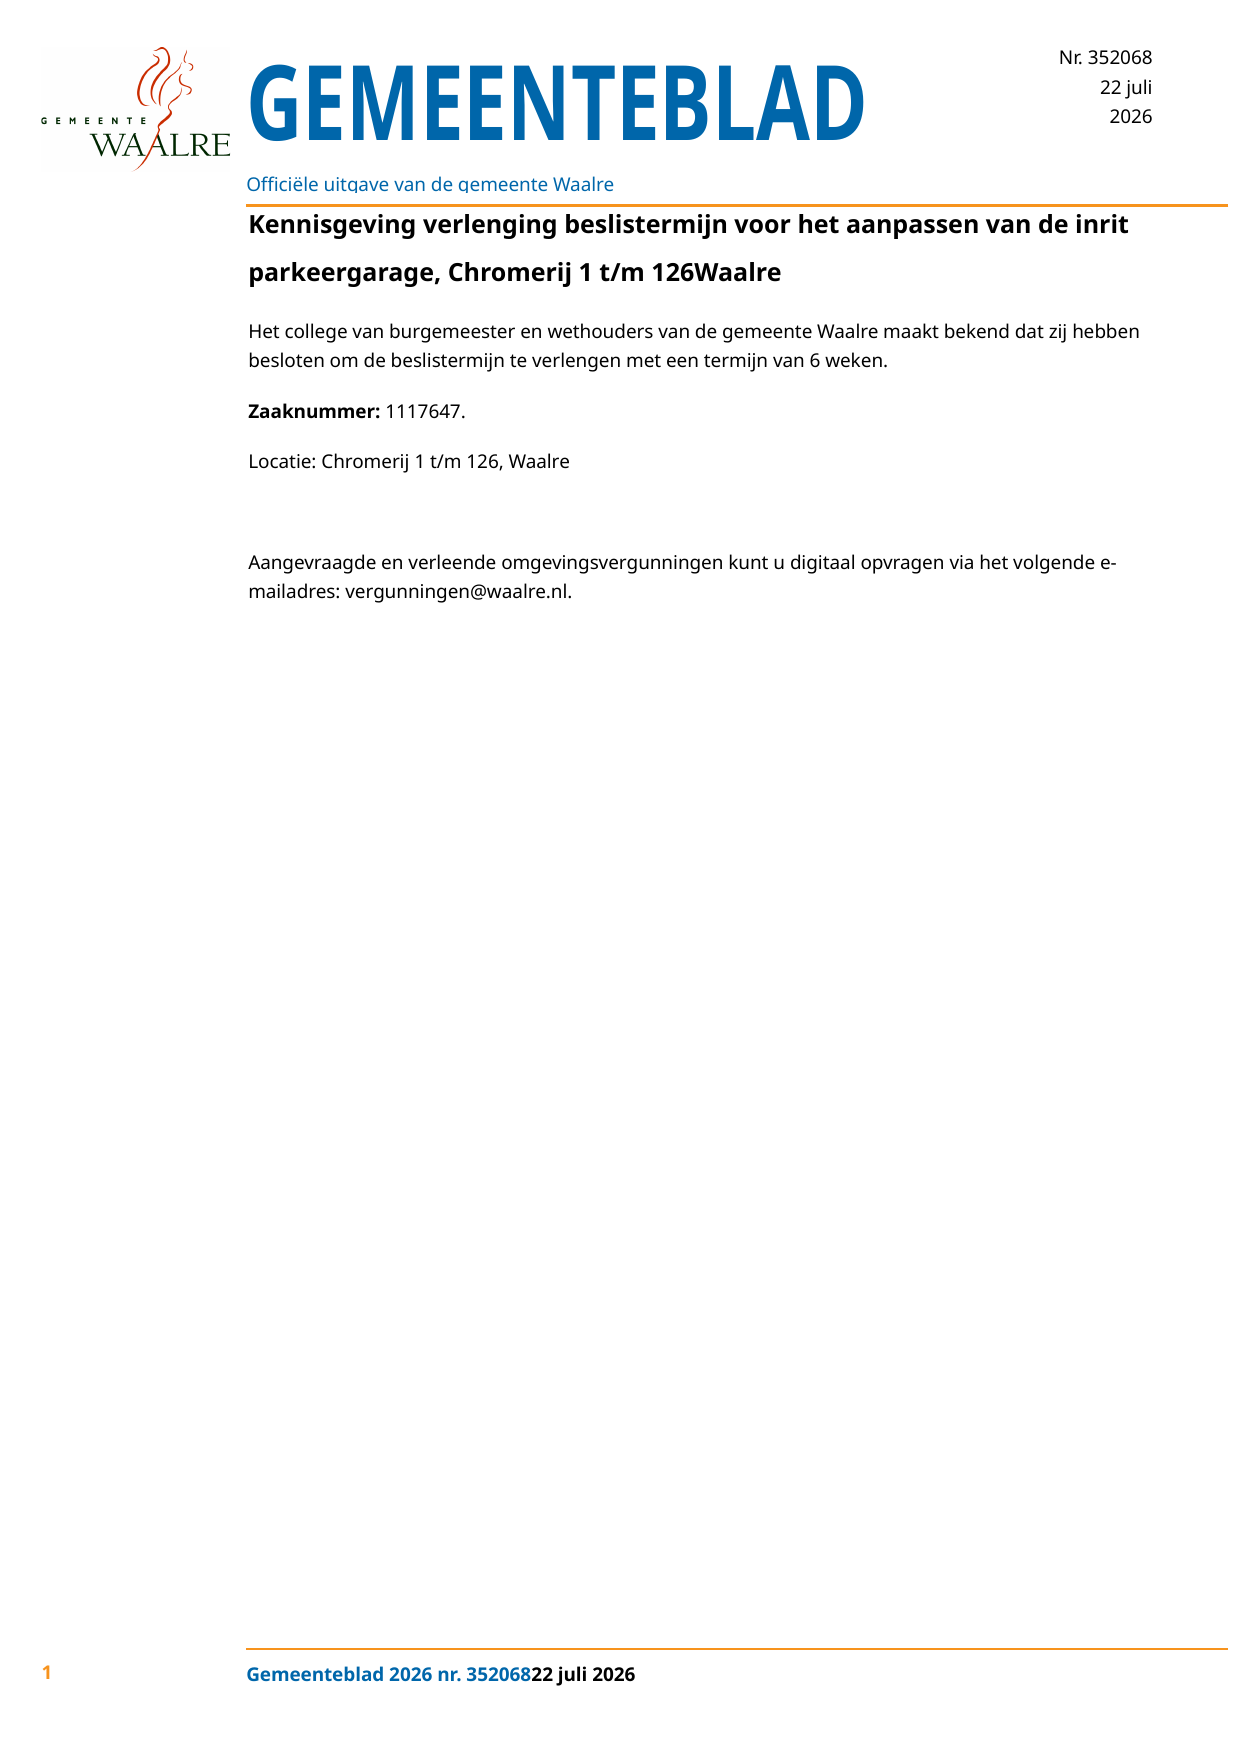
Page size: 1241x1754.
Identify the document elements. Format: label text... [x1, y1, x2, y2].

picture [41, 47, 231, 172]
text Het college van burgemeester en wethouders van de gemeente Waalre maakt bekend dat zij hebben besloten om de beslistermijn te verlengen met een termijn van 6 weken. [248, 318, 1152, 373]
text Aangevraagde en verleende omgevingsvergunningen kunt u digitaal opvragen via het volgende e-mailadres: vergunningen@waalre.nl. [248, 549, 1152, 604]
text Locatie: Chromerij 1 t/m 126, Waalre [248, 448, 1152, 474]
text Kennisgeving verlenging beslistermijn voor het aanpassen van de inrit parkeergarage, Chromerij 1 t/m 126Waalre [248, 207, 1152, 288]
text Zaaknummer: 1117647. [248, 398, 1152, 424]
